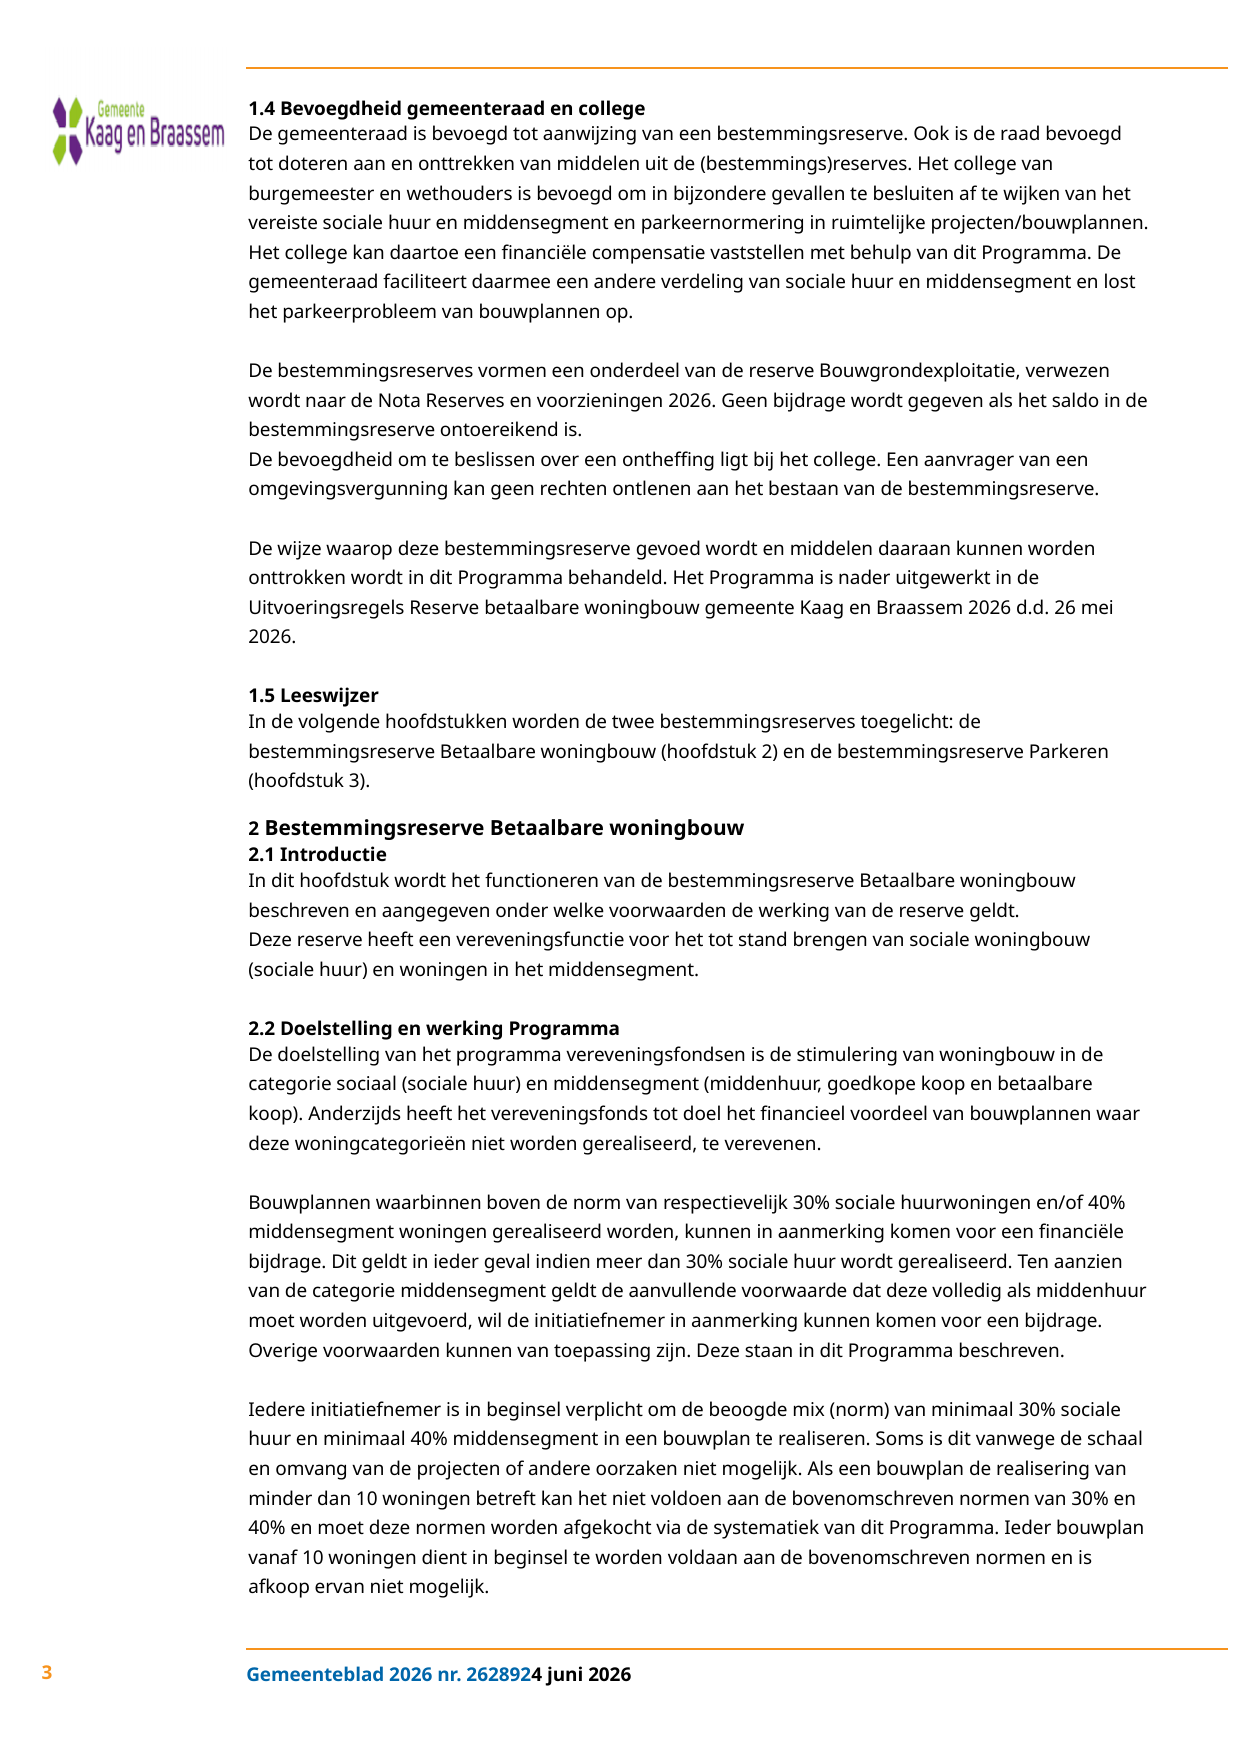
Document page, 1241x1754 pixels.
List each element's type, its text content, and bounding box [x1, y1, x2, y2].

text 2 Bestemmingsreserve Betaalbare woningbouw [248, 813, 1152, 842]
text 1.4 Bevoegdheid gemeenteraad en college [248, 95, 1152, 121]
text De wijze waarop deze bestemmingsreserve gevoed wordt en middelen daaraan kunnen worden onttrokken wordt in dit Programma behandeld. Het Programma is nader uitgewerkt in de Uitvoeringsregels Reserve betaalbare woningbouw gemeente Kaag en Braassem 2026 d.d. 26 mei 2026. [248, 535, 1152, 649]
text In dit hoofdstuk wordt het functioneren van de bestemmingsreserve Betaalbare woningbouw beschreven en aangegeven onder welke voorwaarden de werking van de reserve geldt. [248, 867, 1152, 923]
text De bestemmingsreserves vormen een onderdeel van de reserve Bouwgrondexploitatie, verwezen wordt naar de Nota Reserves en voorzieningen 2026. Geen bijdrage wordt gegeven als het saldo in de bestemmingsreserve ontoereikend is. [248, 357, 1152, 442]
text Deze reserve heeft een vereveningsfunctie voor het tot stand brengen van sociale woningbouw (sociale huur) en woningen in het middensegment. [248, 926, 1152, 982]
text Bouwplannen waarbinnen boven de norm van respectievelijk 30% sociale huurwoningen en/of 40% middensegment woningen gerealiseerd worden, kunnen in aanmerking komen voor een financiële bijdrage. Dit geldt in ieder geval indien meer dan 30% sociale huur wordt gerealiseerd. Ten aanzien van de categorie middensegment geldt de aanvullende voorwaarde dat deze volledig als middenhuur moet worden uitgevoerd, wil de initiatiefnemer in aanmerking kunnen komen voor een bijdrage. Overige voorwaarden kunnen van toepassing zijn. Deze staan in dit Programma beschreven. [248, 1189, 1152, 1362]
text In de volgende hoofdstukken worden de twee bestemmingsreserves toegelicht: de bestemmingsreserve Betaalbare woningbouw (hoofdstuk 2) en de bestemmingsreserve Parkeren (hoofdstuk 3). [248, 708, 1152, 793]
text 1.5 Leeswijzer [248, 683, 1152, 708]
text 2.1 Introductie [248, 842, 1152, 867]
picture [41, 47, 231, 172]
text De bevoegdheid om te beslissen over een ontheffing ligt bij het college. Een aanvrager van een omgevingsvergunning kan geen rechten ontlenen aan het bestaan van de bestemmingsreserve. [248, 446, 1152, 501]
text De doelstelling van het programma vereveningsfondsen is de stimulering van woningbouw in de categorie sociaal (sociale huur) en middensegment (middenhuur, goedkope koop en betaalbare koop). Anderzijds heeft het vereveningsfonds tot doel het financieel voordeel van bouwplannen waar deze woningcategorieën niet worden gerealiseerd, te verevenen. [248, 1041, 1152, 1155]
text 2.2 Doelstelling en werking Programma [248, 1015, 1152, 1041]
text Iedere initiatiefnemer is in beginsel verplicht om de beoogde mix (norm) van minimaal 30% sociale huur en minimaal 40% middensegment in een bouwplan te realiseren. Soms is dit vanwege de schaal en omvang van de projecten of andere oorzaken niet mogelijk. Als een bouwplan de realisering van minder dan 10 woningen betreft kan het niet voldoen aan de bovenomschreven normen van 30% en 40% en moet deze normen worden afgekocht via de systematiek van dit Programma. Ieder bouwplan vanaf 10 woningen dient in beginsel te worden voldaan aan de bovenomschreven normen en is afkoop ervan niet mogelijk. [248, 1396, 1152, 1599]
text De gemeenteraad is bevoegd tot aanwijzing van een bestemmingsreserve. Ook is de raad bevoegd tot doteren aan en onttrekken van middelen uit de (bestemmings)reserves. Het college van burgemeester en wethouders is bevoegd om in bijzondere gevallen te besluiten af te wijken van het vereiste sociale huur en middensegment en parkeernormering in ruimtelijke projecten/bouwplannen. Het college kan daartoe een financiële compensatie vaststellen met behulp van dit Programma. De gemeenteraad faciliteert daarmee een andere verdeling van sociale huur en middensegment en lost het parkeerprobleem van bouwplannen op. [248, 121, 1152, 324]
